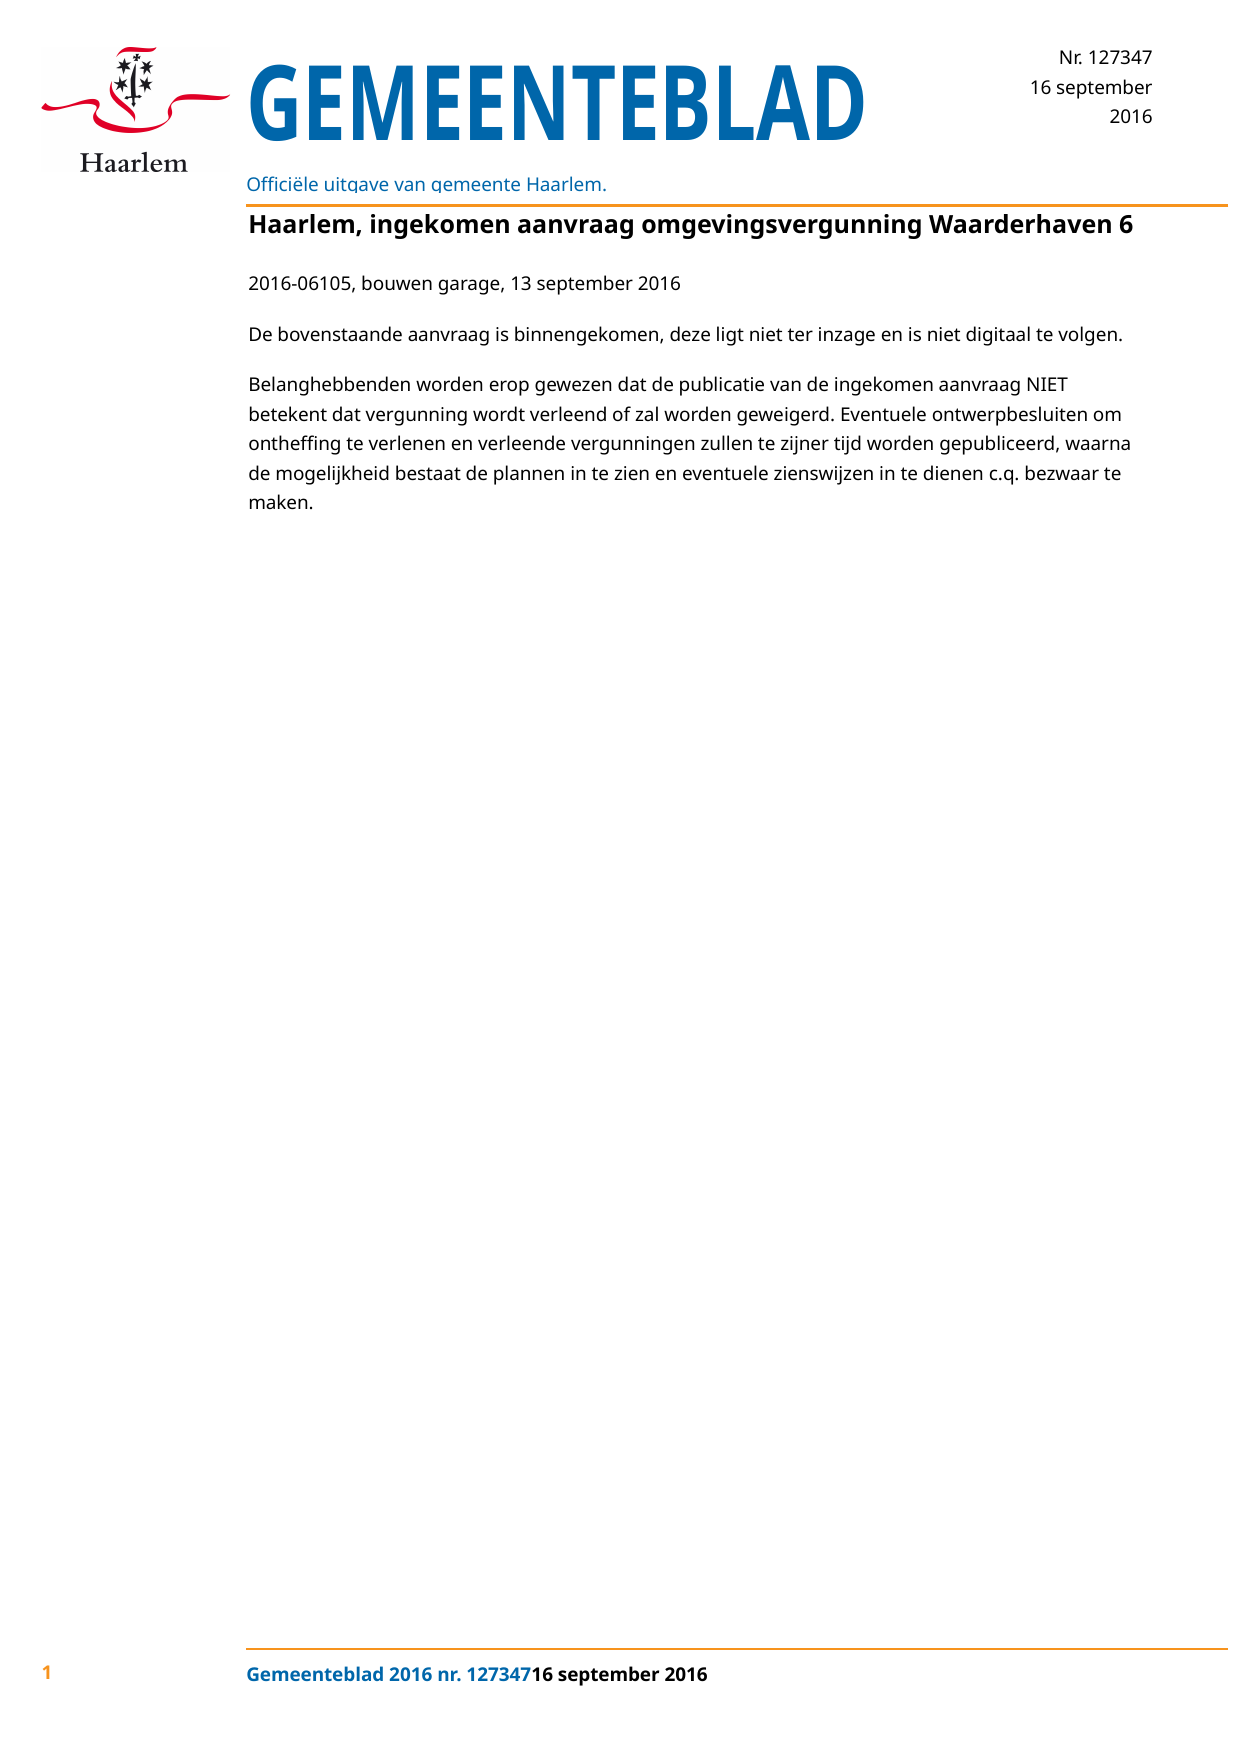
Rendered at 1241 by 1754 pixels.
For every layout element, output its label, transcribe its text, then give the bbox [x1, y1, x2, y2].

text 2016-06105, bouwen garage, 13 september 2016 [248, 270, 1152, 296]
text De bovenstaande aanvraag is binnengekomen, deze ligt niet ter inzage en is niet digitaal te volgen. [248, 321, 1152, 346]
text Haarlem, ingekomen aanvraag omgevingsvergunning Waarderhaven 6 [248, 207, 1152, 241]
picture [41, 47, 231, 172]
text Belanghebbenden worden erop gewezen dat de publicatie van de ingekomen aanvraag NIET betekent dat vergunning wordt verleend of zal worden geweigerd. Eventuele ontwerpbesluiten om ontheffing te verlenen en verleende vergunningen zullen te zijner tijd worden gepubliceerd, waarna de mogelijkheid bestaat de plannen in te zien en eventuele zienswijzen in te dienen c.q. bezwaar te maken. [248, 371, 1152, 515]
